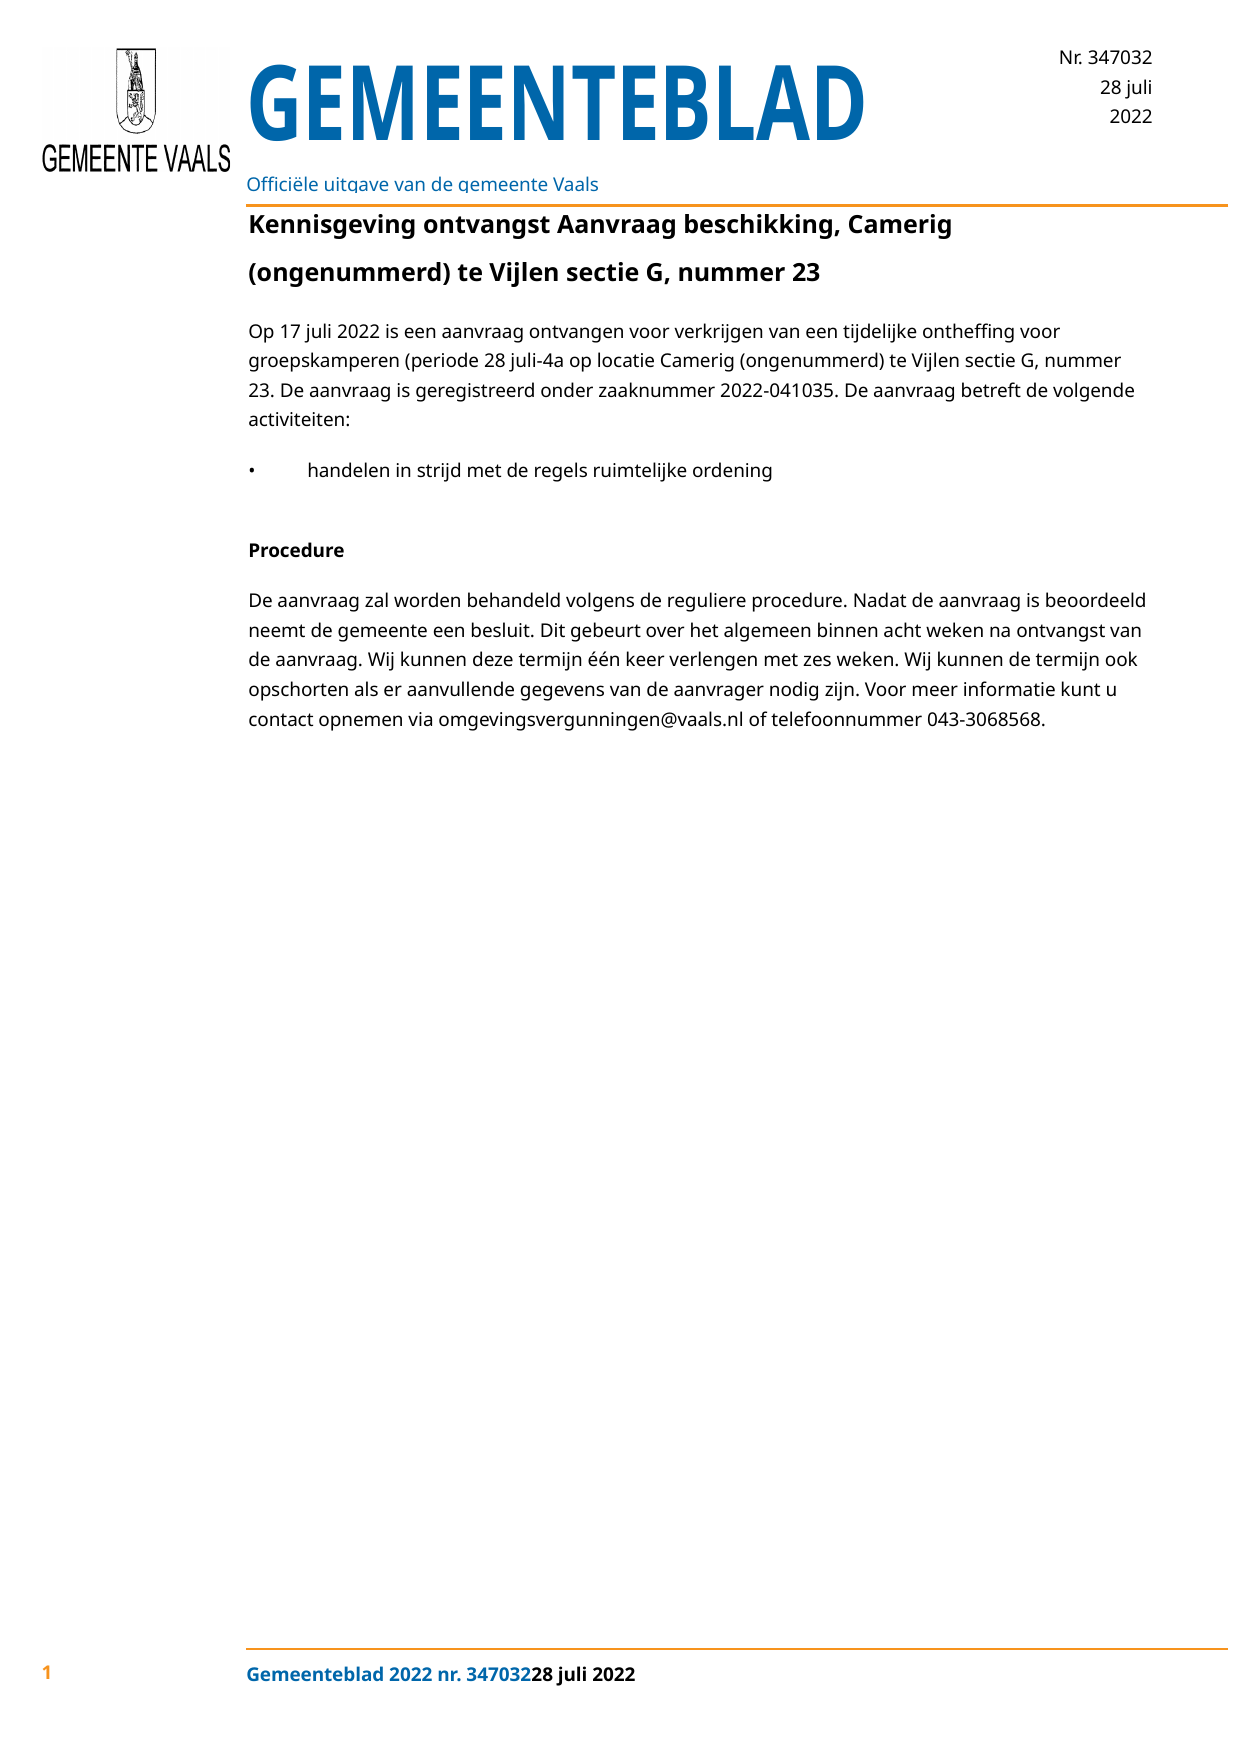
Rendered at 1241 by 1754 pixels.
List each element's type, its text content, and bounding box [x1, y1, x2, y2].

text Procedure [248, 537, 1152, 563]
text De aanvraag zal worden behandeld volgens de reguliere procedure. Nadat de aanvraag is beoordeeld neemt de gemeente een besluit. Dit gebeurt over het algemeen binnen acht weken na ontvangst van de aanvraag. Wij kunnen deze termijn één keer verlengen met zes weken. Wij kunnen de termijn ook opschorten als er aanvullende gegevens van de aanvrager nodig zijn. Voor meer informatie kunt u contact opnemen via omgevingsvergunningen@vaals.nl of telefoonnummer 043-3068568. [248, 587, 1152, 732]
text Op 17 juli 2022 is een aanvraag ontvangen voor verkrijgen van een tijdelijke ontheffing voor groepskamperen (periode 28 juli-4a op locatie Camerig (ongenummerd) te Vijlen sectie G, nummer 23. De aanvraag is geregistreerd onder zaaknummer 2022-041035. De aanvraag betreft de volgende activiteiten: [248, 318, 1152, 432]
text Kennisgeving ontvangst Aanvraag beschikking, Camerig (ongenummerd) te Vijlen sectie G, nummer 23 [248, 207, 1152, 288]
picture [41, 47, 231, 172]
list handelen in strijd met de regels ruimtelijke ordening [248, 457, 1152, 483]
